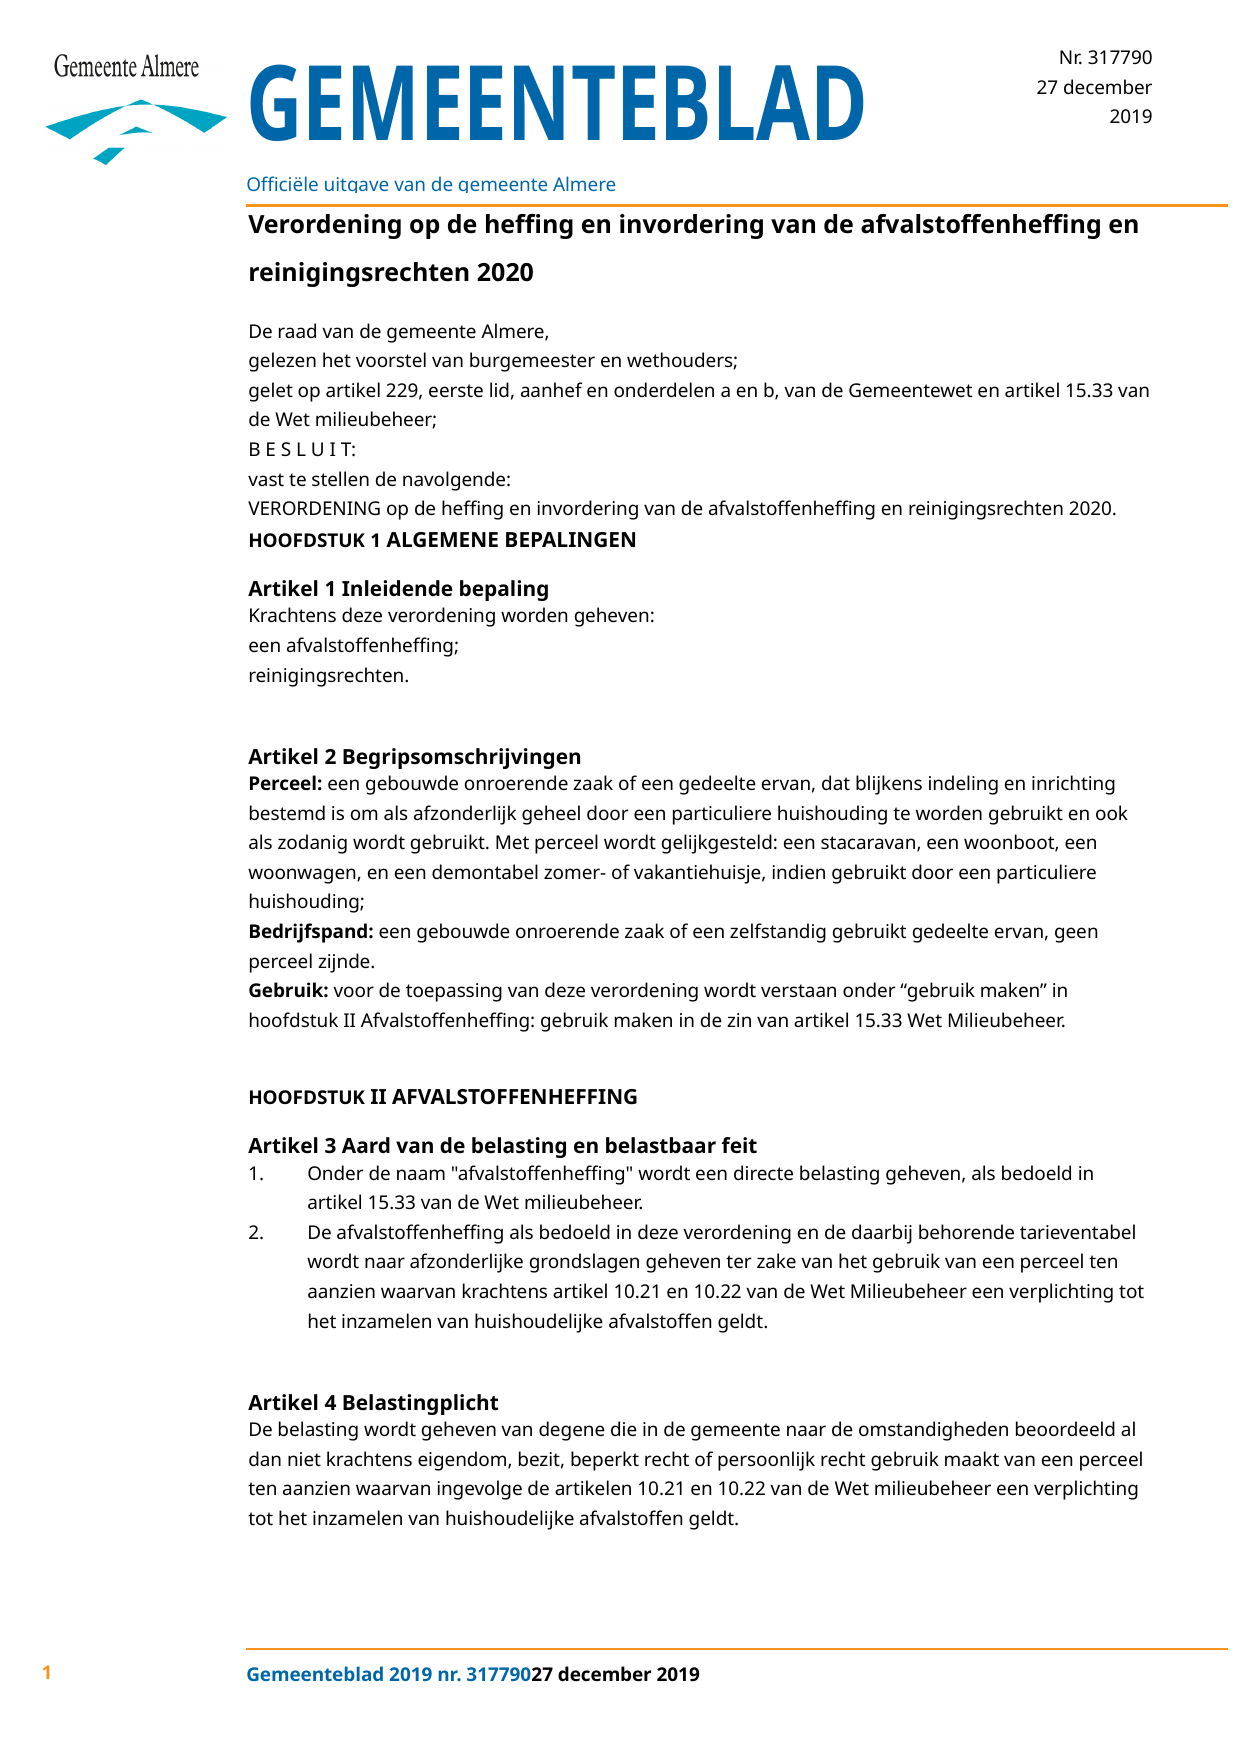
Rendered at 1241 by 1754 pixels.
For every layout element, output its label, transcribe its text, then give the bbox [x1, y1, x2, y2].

picture [41, 47, 231, 172]
text Krachtens deze verordening worden geheven: [248, 603, 1152, 628]
text HOOFDSTUK II AFVALSTOFFENHEFFING [248, 1082, 1152, 1111]
text Gebruik: voor de toepassing van deze verordening wordt verstaan onder “gebruik maken” in hoofdstuk II Afvalstoffenheffing: gebruik maken in de zin van artikel 15.33 Wet Milieubeheer. [248, 977, 1152, 1033]
text B E S L U I T: [248, 436, 1152, 462]
text Artikel 4 Belastingplicht [248, 1388, 1152, 1416]
text Artikel 1 Inleidende bepaling [248, 574, 1152, 603]
text een afvalstoffenheffing; [248, 632, 1152, 658]
text VERORDENING op de heffing en invordering van de afvalstoffenheffing en reinigingsrechten 2020. [248, 495, 1152, 521]
text gelezen het voorstel van burgemeester en wethouders; [248, 347, 1152, 373]
text vast te stellen de navolgende: [248, 466, 1152, 492]
text HOOFDSTUK 1 ALGEMENE BEPALINGEN [248, 525, 1152, 553]
text Verordening op de heffing en invordering van de afvalstoffenheffing en reinigingsrechten 2020 [248, 207, 1152, 288]
list Onder de naam "afvalstoffenheffing" wordt een directe belasting geheven, als bedoeld in artikel 15.33 van de Wet milieubeheer. [248, 1160, 1152, 1215]
text Artikel 3 Aard van de belasting en belastbaar feit [248, 1131, 1152, 1160]
text De raad van de gemeente Almere, [248, 318, 1152, 344]
text gelet op artikel 229, eerste lid, aanhef en onderdelen a en b, van de Gemeentewet en artikel 15.33 van de Wet milieubeheer; [248, 377, 1152, 432]
text Bedrijfspand: een gebouwde onroerende zaak of een zelfstandig gebruikt gedeelte ervan, geen perceel zijnde. [248, 918, 1152, 973]
text reinigingsrechten. [248, 662, 1152, 688]
text Artikel 2 Begripsomschrijvingen [248, 742, 1152, 770]
list De afvalstoffenheffing als bedoeld in deze verordening en de daarbij behorende tarieventabel wordt naar afzonderlijke grondslagen geheven ter zake van het gebruik van een perceel ten aanzien waarvan krachtens artikel 10.21 en 10.22 van de Wet Milieubeheer een verplichting tot het inzamelen van huishoudelijke afvalstoffen geldt. [248, 1219, 1152, 1333]
text De belasting wordt geheven van degene die in de gemeente naar de omstandigheden beoordeeld al dan niet krachtens eigendom, bezit, beperkt recht of persoonlijk recht gebruik maakt van een perceel ten aanzien waarvan ingevolge de artikelen 10.21 en 10.22 van de Wet milieubeheer een verplichting tot het inzamelen van huishoudelijke afvalstoffen geldt. [248, 1416, 1152, 1531]
text Perceel: een gebouwde onroerende zaak of een gedeelte ervan, dat blijkens indeling en inrichting bestemd is om als afzonderlijk geheel door een particuliere huishouding te worden gebruikt en ook als zodanig wordt gebruikt. Met perceel wordt gelijkgesteld: een stacaravan, een woonboot, een woonwagen, en een demontabel zomer- of vakantiehuisje, indien gebruikt door een particuliere huishouding; [248, 770, 1152, 914]
